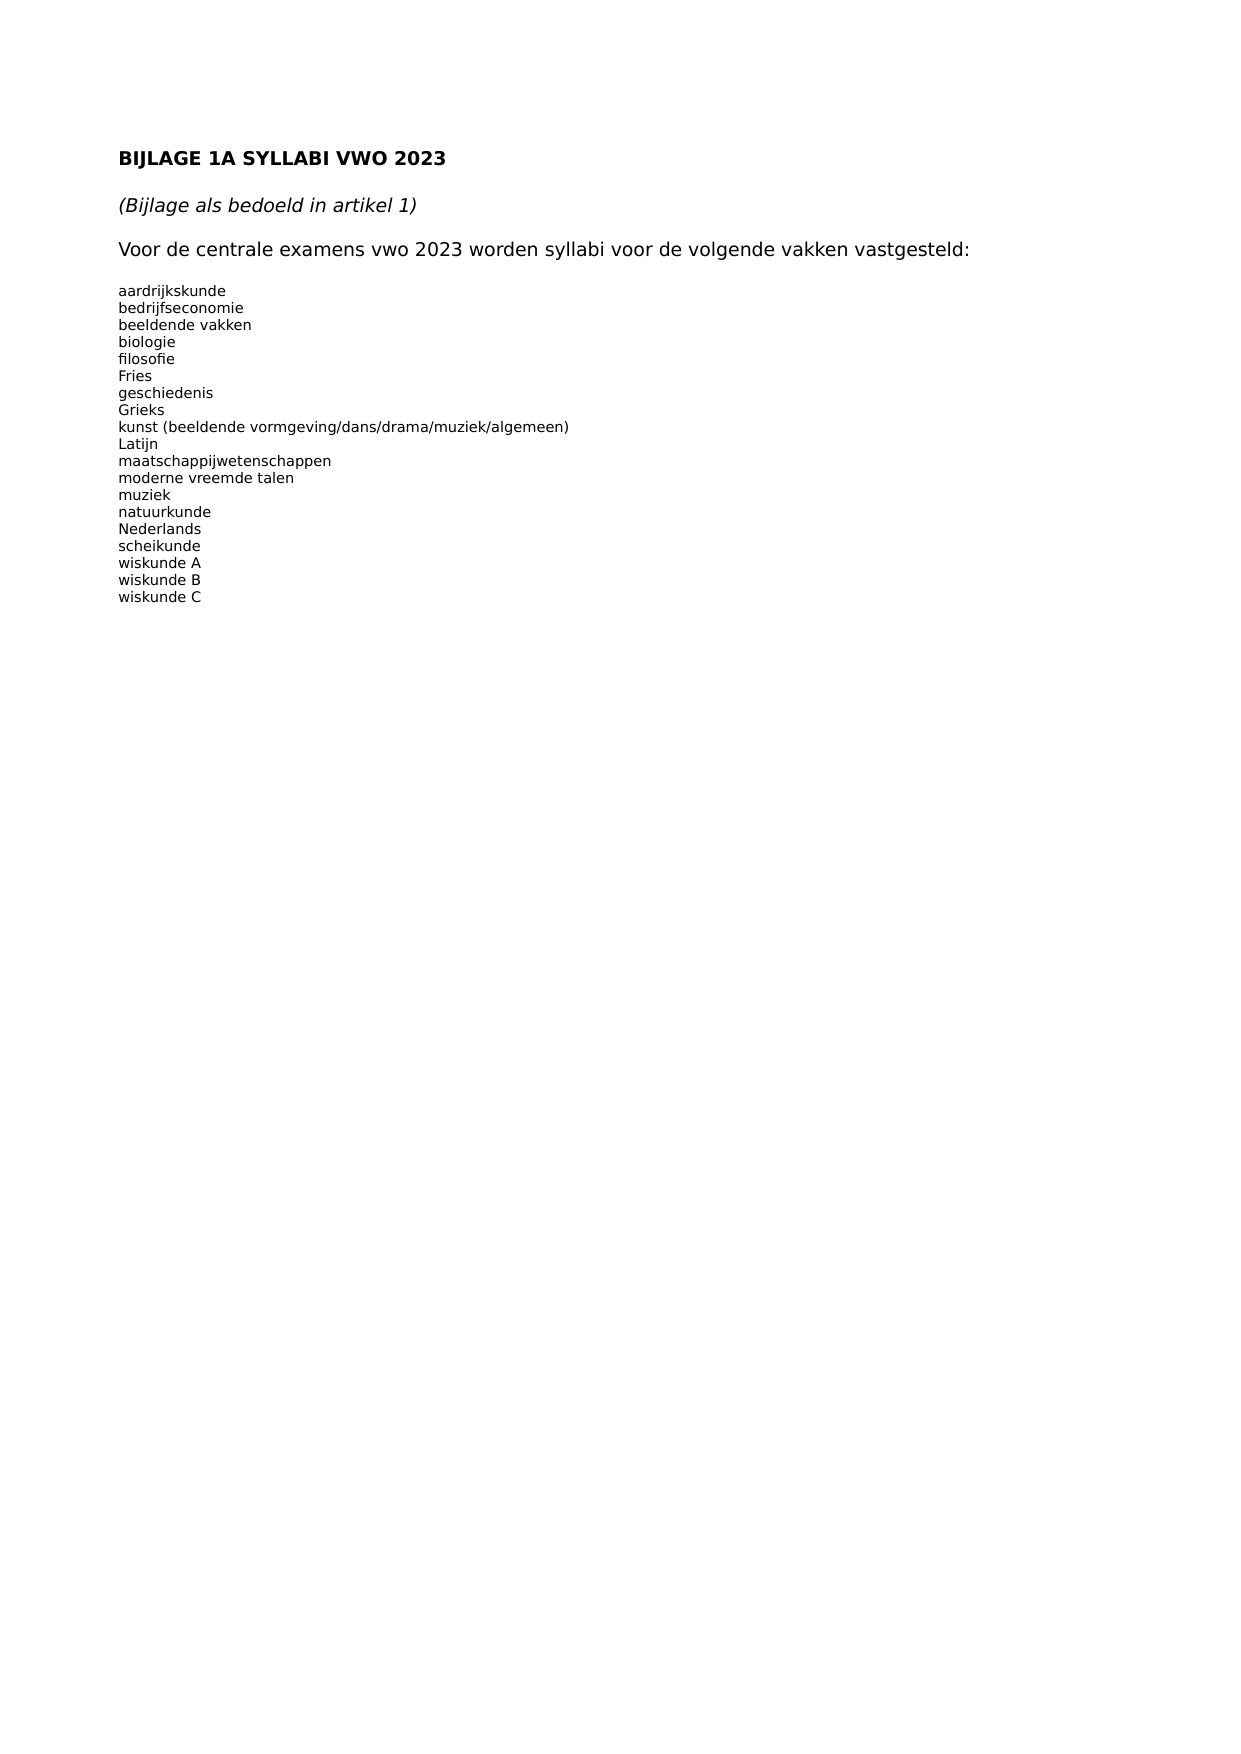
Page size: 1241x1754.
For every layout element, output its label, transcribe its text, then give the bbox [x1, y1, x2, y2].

table_cell Fries [118, 368, 1122, 385]
table_cell moderne vreemde talen [118, 470, 1122, 487]
table_header aardrijkskunde [118, 283, 1122, 300]
text Voor de centrale examens vwo 2023 worden syllabi voor de volgende vakken vastgesteld: [118, 239, 1122, 261]
table_cell wiskunde B [118, 571, 1122, 588]
table_cell maatschappijwetenschappen [118, 453, 1122, 469]
table_cell geschiedenis [118, 385, 1122, 402]
table_cell kunst (beeldende vormgeving/dans/drama/muziek/algemeen) [118, 419, 1122, 436]
table_cell bedrijfseconomie [118, 300, 1122, 317]
table_cell muziek [118, 487, 1122, 503]
text (Bijlage als bedoeld in artikel 1) [118, 195, 1122, 217]
table_cell beeldende vakken [118, 317, 1122, 334]
table_cell Grieks [118, 402, 1122, 419]
table_cell Latijn [118, 436, 1122, 453]
subtitle BIJLAGE 1A SYLLABI VWO 2023 [118, 148, 1122, 170]
table_cell wiskunde A [118, 555, 1122, 571]
table_cell scheikunde [118, 538, 1122, 554]
table_cell natuurkunde [118, 504, 1122, 521]
table_cell wiskunde C [118, 589, 1122, 605]
table_cell biologie [118, 334, 1122, 351]
table_cell Nederlands [118, 521, 1122, 537]
table_cell filosofie [118, 351, 1122, 368]
